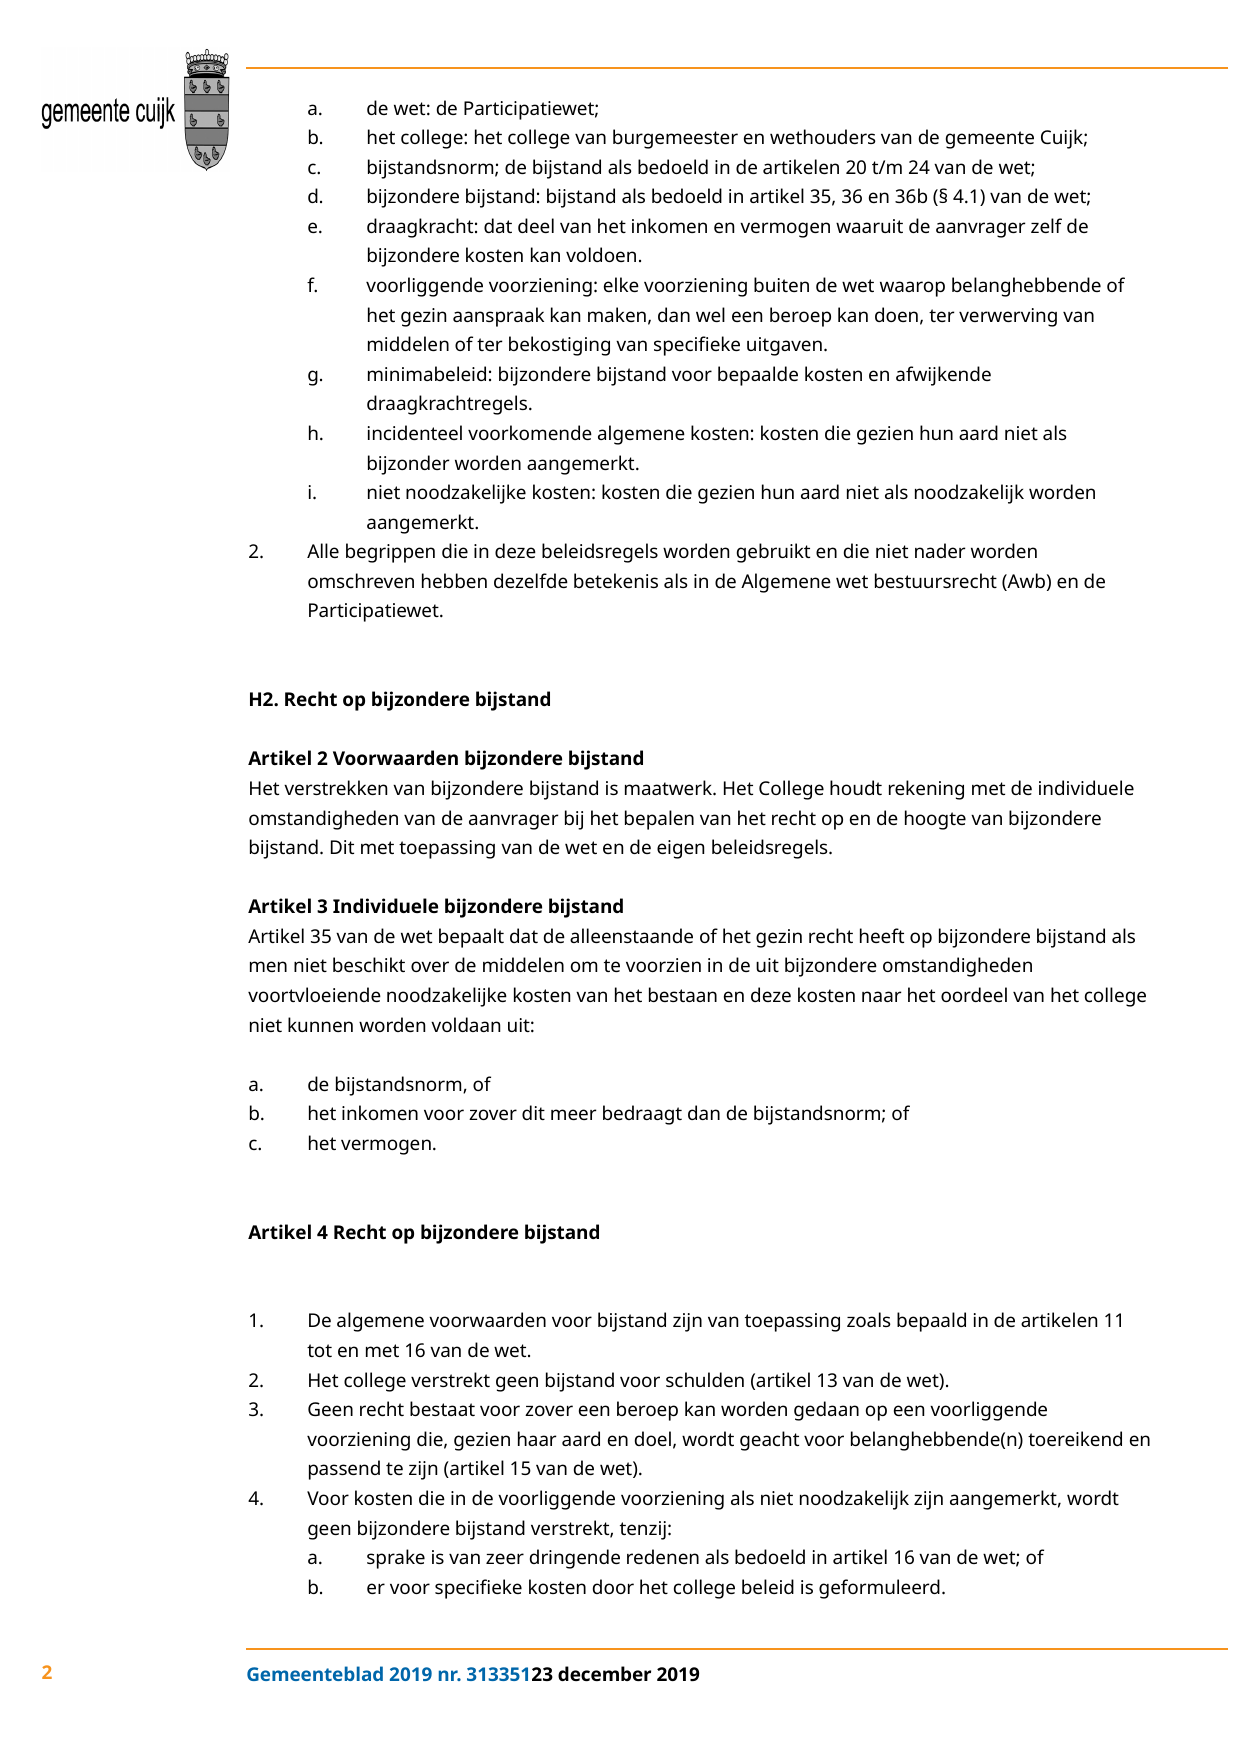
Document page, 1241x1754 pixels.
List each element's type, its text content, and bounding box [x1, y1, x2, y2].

list Alle begrippen die in deze beleidsregels worden gebruikt en die niet nader worden omschreven hebben dezelfde betekenis als in de Algemene wet bestuursrecht (Awb) en de Participatiewet. [248, 538, 1152, 623]
list minimabeleid: bijzondere bijstand voor bepaalde kosten en afwijkende draagkrachtregels. [307, 361, 1152, 416]
text Artikel 4 Recht op bijzondere bijstand [248, 1219, 1152, 1245]
list sprake is van zeer dringende redenen als bedoeld in artikel 16 van de wet; of [307, 1544, 1152, 1570]
list de bijstandsnorm, of [248, 1071, 1152, 1097]
list de wet: de Participatiewet; [307, 95, 1152, 121]
text Artikel 2 Voorwaarden bijzondere bijstand [248, 746, 1152, 771]
text H2. Recht op bijzondere bijstand [248, 686, 1152, 712]
list het college: het college van burgemeester en wethouders van de gemeente Cuijk; [307, 124, 1152, 150]
list voorliggende voorziening: elke voorziening buiten de wet waarop belanghebbende of het gezin aanspraak kan maken, dan wel een beroep kan doen, ter verwerving van middelen of ter bekostiging van specifieke uitgaven. [307, 272, 1152, 357]
picture [41, 47, 231, 172]
list Voor kosten die in de voorliggende voorziening als niet noodzakelijk zijn aangemerkt, wordt geen bijzondere bijstand verstrekt, tenzij: [248, 1485, 1152, 1541]
list bijstandsnorm; de bijstand als bedoeld in de artikelen 20 t/m 24 van de wet; [307, 154, 1152, 180]
list draagkracht: dat deel van het inkomen en vermogen waaruit de aanvrager zelf de bijzondere kosten kan voldoen. [307, 213, 1152, 268]
list Geen recht bestaat voor zover een beroep kan worden gedaan op een voorliggende voorziening die, gezien haar aard en doel, wordt geacht voor belanghebbende(n) toereikend en passend te zijn (artikel 15 van de wet). [248, 1396, 1152, 1481]
list De algemene voorwaarden voor bijstand zijn van toepassing zoals bepaald in de artikelen 11 tot en met 16 van de wet. [248, 1308, 1152, 1363]
text Artikel 35 van de wet bepaalt dat de alleenstaande of het gezin recht heeft op bijzondere bijstand als men niet beschikt over de middelen om te voorzien in de uit bijzondere omstandigheden voortvloeiende noodzakelijke kosten van het bestaan en deze kosten naar het oordeel van het college niet kunnen worden voldaan uit: [248, 923, 1152, 1038]
list incidenteel voorkomende algemene kosten: kosten die gezien hun aard niet als bijzonder worden aangemerkt. [307, 420, 1152, 476]
list het inkomen voor zover dit meer bedraagt dan de bijstandsnorm; of [248, 1101, 1152, 1126]
text Artikel 3 Individuele bijzondere bijstand [248, 893, 1152, 919]
list Het college verstrekt geen bijstand voor schulden (artikel 13 van de wet). [248, 1367, 1152, 1393]
list bijzondere bijstand: bijstand als bedoeld in artikel 35, 36 en 36b (§ 4.1) van de wet; [307, 183, 1152, 209]
text Het verstrekken van bijzondere bijstand is maatwerk. Het College houdt rekening met de individuele omstandigheden van de aanvrager bij het bepalen van het recht op en de hoogte van bijzondere bijstand. Dit met toepassing van de wet en de eigen beleidsregels. [248, 775, 1152, 860]
list er voor specifieke kosten door het college beleid is geformuleerd. [307, 1574, 1152, 1600]
list het vermogen. [248, 1130, 1152, 1156]
list niet noodzakelijke kosten: kosten die gezien hun aard niet als noodzakelijk worden aangemerkt. [307, 479, 1152, 535]
